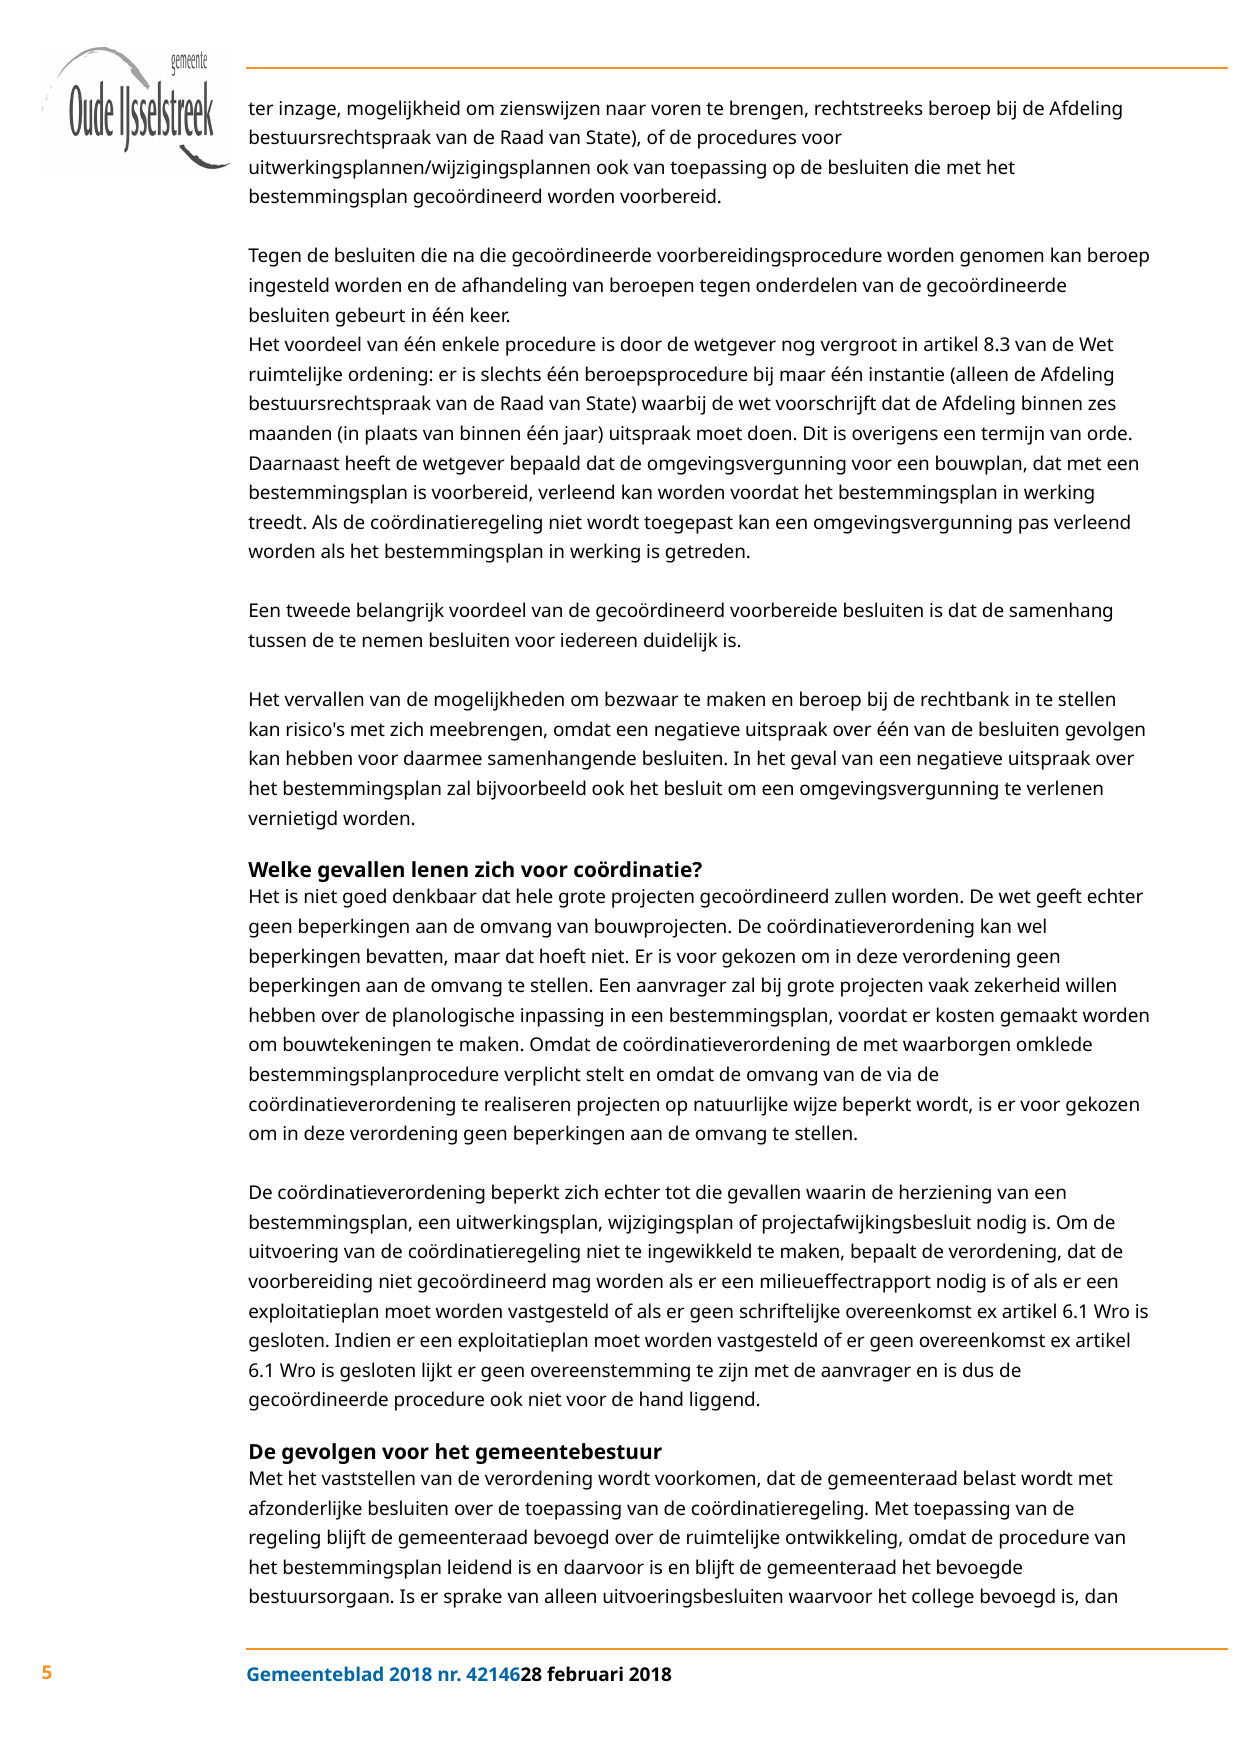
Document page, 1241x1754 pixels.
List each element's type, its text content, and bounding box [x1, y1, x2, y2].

text Het voordeel van één enkele procedure is door de wetgever nog vergroot in artikel 8.3 van de Wet ruimtelijke ordening: er is slechts één beroepsprocedure bij maar één instantie (alleen de Afdeling bestuursrechtspraak van de Raad van State) waarbij de wet voorschrijft dat de Afdeling binnen zes maanden (in plaats van binnen één jaar) uitspraak moet doen. Dit is overigens een termijn van orde. Daarnaast heeft de wetgever bepaald dat de omgevingsvergunning voor een bouwplan, dat met een bestemmingsplan is voorbereid, verleend kan worden voordat het bestemmingsplan in werking treedt. Als de coördinatieregeling niet wordt toegepast kan een omgevingsvergunning pas verleend worden als het bestemmingsplan in werking is getreden. [248, 331, 1152, 564]
text Welke gevallen lenen zich voor coördinatie? [248, 855, 1152, 884]
text De coördinatieverordening beperkt zich echter tot die gevallen waarin de herziening van een bestemmingsplan, een uitwerkingsplan, wijzigingsplan of projectafwijkingsbesluit nodig is. Om de uitvoering van de coördinatieregeling niet te ingewikkeld te maken, bepaalt de verordening, dat de voorbereiding niet gecoördineerd mag worden als er een milieueffectrapport nodig is of als er een exploitatieplan moet worden vastgesteld of als er geen schriftelijke overeenkomst ex artikel 6.1 Wro is gesloten. Indien er een exploitatieplan moet worden vastgesteld of er geen overeenkomst ex artikel 6.1 Wro is gesloten lijkt er geen overeenstemming te zijn met de aanvrager en is dus de gecoördineerde procedure ook niet voor de hand liggend. [248, 1179, 1152, 1412]
text ter inzage, mogelijkheid om zienswijzen naar voren te brengen, rechtstreeks beroep bij de Afdeling bestuursrechtspraak van de Raad van State), of de procedures voor uitwerkingsplannen/wijzigingsplannen ook van toepassing op de besluiten die met het bestemmingsplan gecoördineerd worden voorbereid. [248, 95, 1152, 209]
text Tegen de besluiten die na die gecoördineerde voorbereidingsprocedure worden genomen kan beroep ingesteld worden en de afhandeling van beroepen tegen onderdelen van de gecoördineerde besluiten gebeurt in één keer. [248, 243, 1152, 328]
picture [41, 47, 231, 172]
text De gevolgen voor het gemeentebestuur [248, 1437, 1152, 1465]
text Met het vaststellen van de verordening wordt voorkomen, dat de gemeenteraad belast wordt met afzonderlijke besluiten over de toepassing van de coördinatieregeling. Met toepassing van de regeling blijft de gemeenteraad bevoegd over de ruimtelijke ontwikkeling, omdat de procedure van het bestemmingsplan leidend is en daarvoor is en blijft de gemeenteraad het bevoegde bestuursorgaan. Is er sprake van alleen uitvoeringsbesluiten waarvoor het college bevoegd is, dan [248, 1465, 1152, 1609]
text Het is niet goed denkbaar dat hele grote projecten gecoördineerd zullen worden. De wet geeft echter geen beperkingen aan de omvang van bouwprojecten. De coördinatieverordening kan wel beperkingen bevatten, maar dat hoeft niet. Er is voor gekozen om in deze verordening geen beperkingen aan de omvang te stellen. Een aanvrager zal bij grote projecten vaak zekerheid willen hebben over de planologische inpassing in een bestemmingsplan, voordat er kosten gemaakt worden om bouwtekeningen te maken. Omdat de coördinatieverordening de met waarborgen omklede bestemmingsplanprocedure verplicht stelt en omdat de omvang van de via de coördinatieverordening te realiseren projecten op natuurlijke wijze beperkt wordt, is er voor gekozen om in deze verordening geen beperkingen aan de omvang te stellen. [248, 884, 1152, 1146]
text Het vervallen van de mogelijkheden om bezwaar te maken en beroep bij de rechtbank in te stellen kan risico's met zich meebrengen, omdat een negatieve uitspraak over één van de besluiten gevolgen kan hebben voor daarmee samenhangende besluiten. In het geval van een negatieve uitspraak over het bestemmingsplan zal bijvoorbeeld ook het besluit om een omgevingsvergunning te verlenen vernietigd worden. [248, 686, 1152, 831]
text Een tweede belangrijk voordeel van de gecoördineerd voorbereide besluiten is dat de samenhang tussen de te nemen besluiten voor iedereen duidelijk is. [248, 598, 1152, 653]
